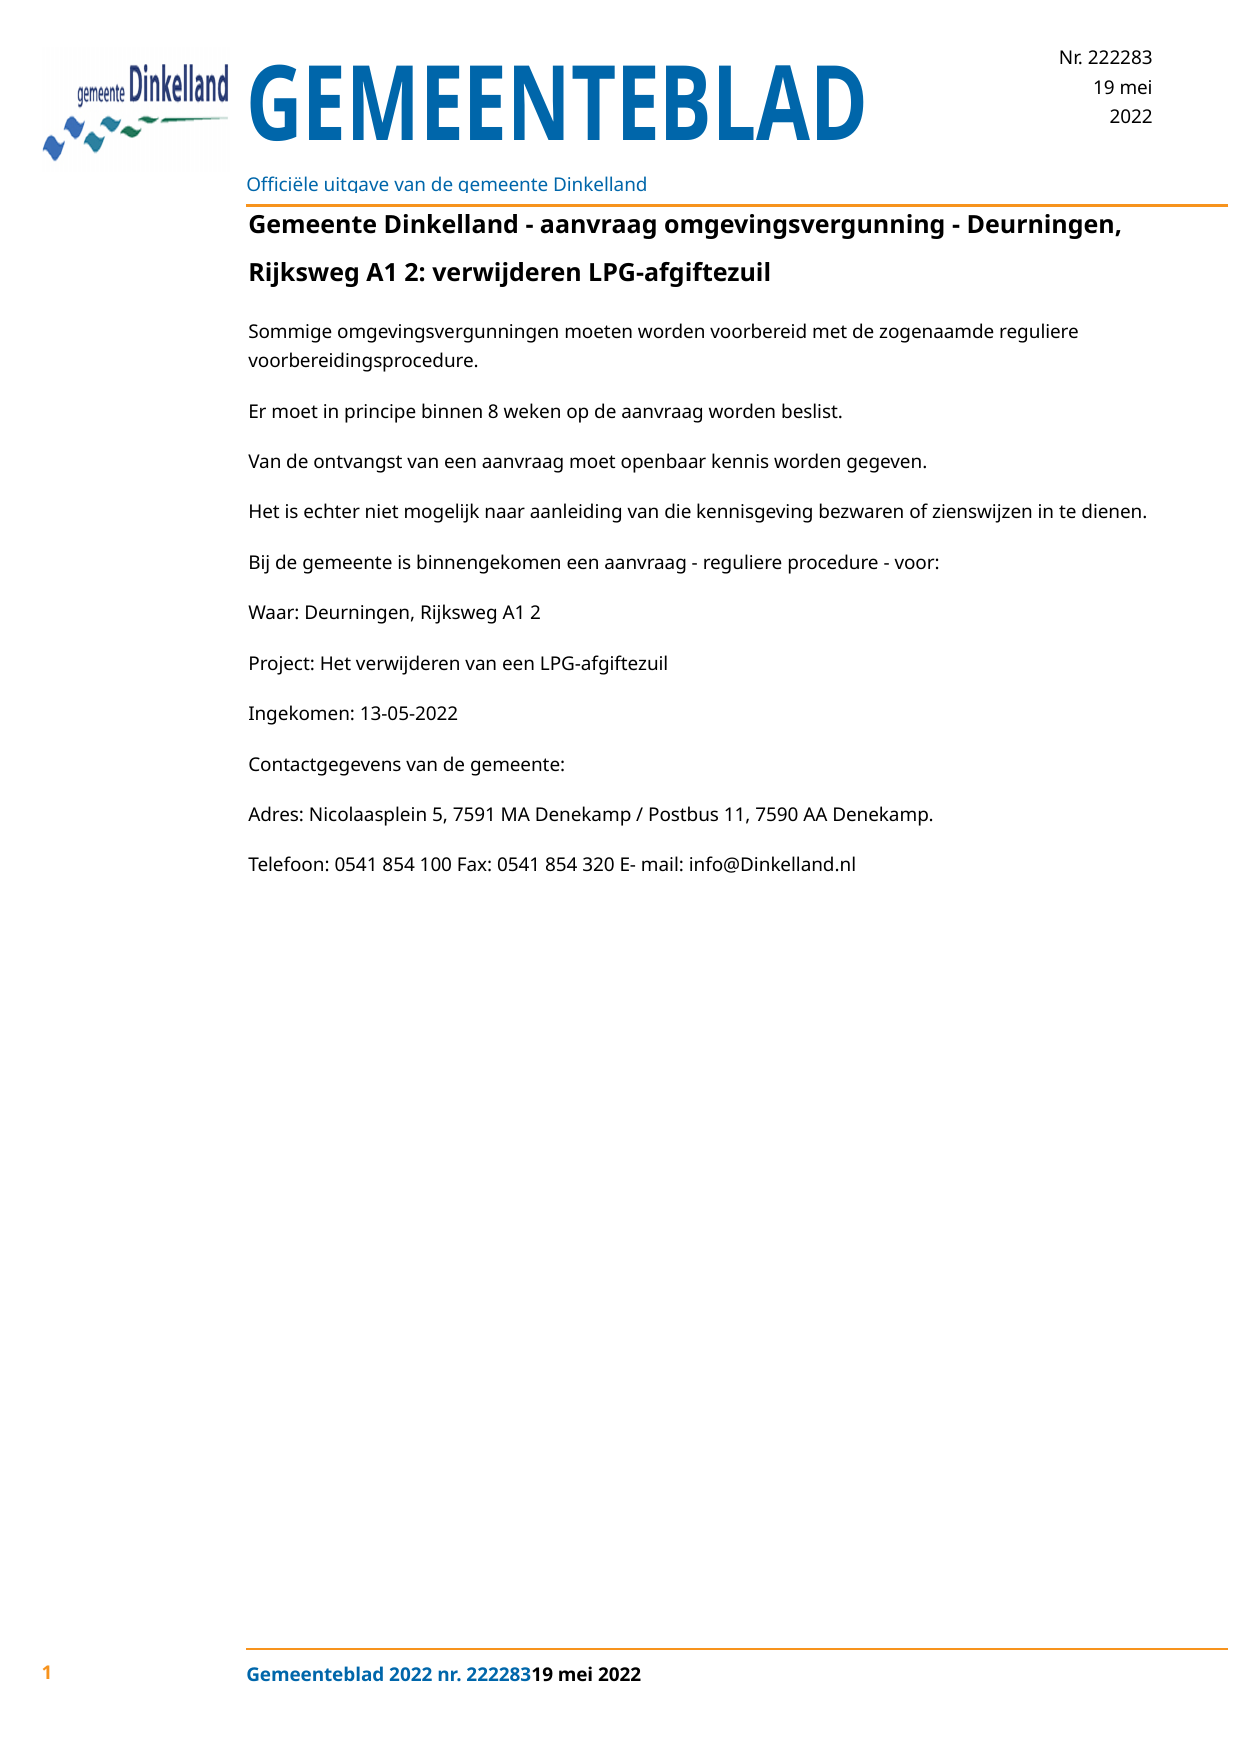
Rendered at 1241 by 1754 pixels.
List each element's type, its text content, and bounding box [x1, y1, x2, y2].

text Bij de gemeente is binnengekomen een aanvraag - reguliere procedure - voor: [248, 549, 1152, 575]
text Adres: Nicolaasplein 5, 7591 MA Denekamp / Postbus 11, 7590 AA Denekamp. [248, 801, 1152, 827]
text Sommige omgevingsvergunningen moeten worden voorbereid met de zogenaamde reguliere voorbereidingsprocedure. [248, 318, 1152, 373]
text Telefoon: 0541 854 100 Fax: 0541 854 320 E- mail: info@Dinkelland.nl [248, 852, 1152, 877]
text Het is echter niet mogelijk naar aanleiding van die kennisgeving bezwaren of zienswijzen in te dienen. [248, 499, 1152, 524]
picture [41, 47, 231, 172]
text Ingekomen: 13-05-2022 [248, 700, 1152, 726]
text Waar: Deurningen, Rijksweg A1 2 [248, 599, 1152, 625]
text Er moet in principe binnen 8 weken op de aanvraag worden beslist. [248, 398, 1152, 424]
text Gemeente Dinkelland - aanvraag omgevingsvergunning - Deurningen, Rijksweg A1 2: verwijderen LPG-afgiftezuil [248, 207, 1152, 288]
text Project: Het verwijderen van een LPG-afgiftezuil [248, 650, 1152, 676]
text Contactgegevens van de gemeente: [248, 751, 1152, 777]
text Van de ontvangst van een aanvraag moet openbaar kennis worden gegeven. [248, 448, 1152, 474]
